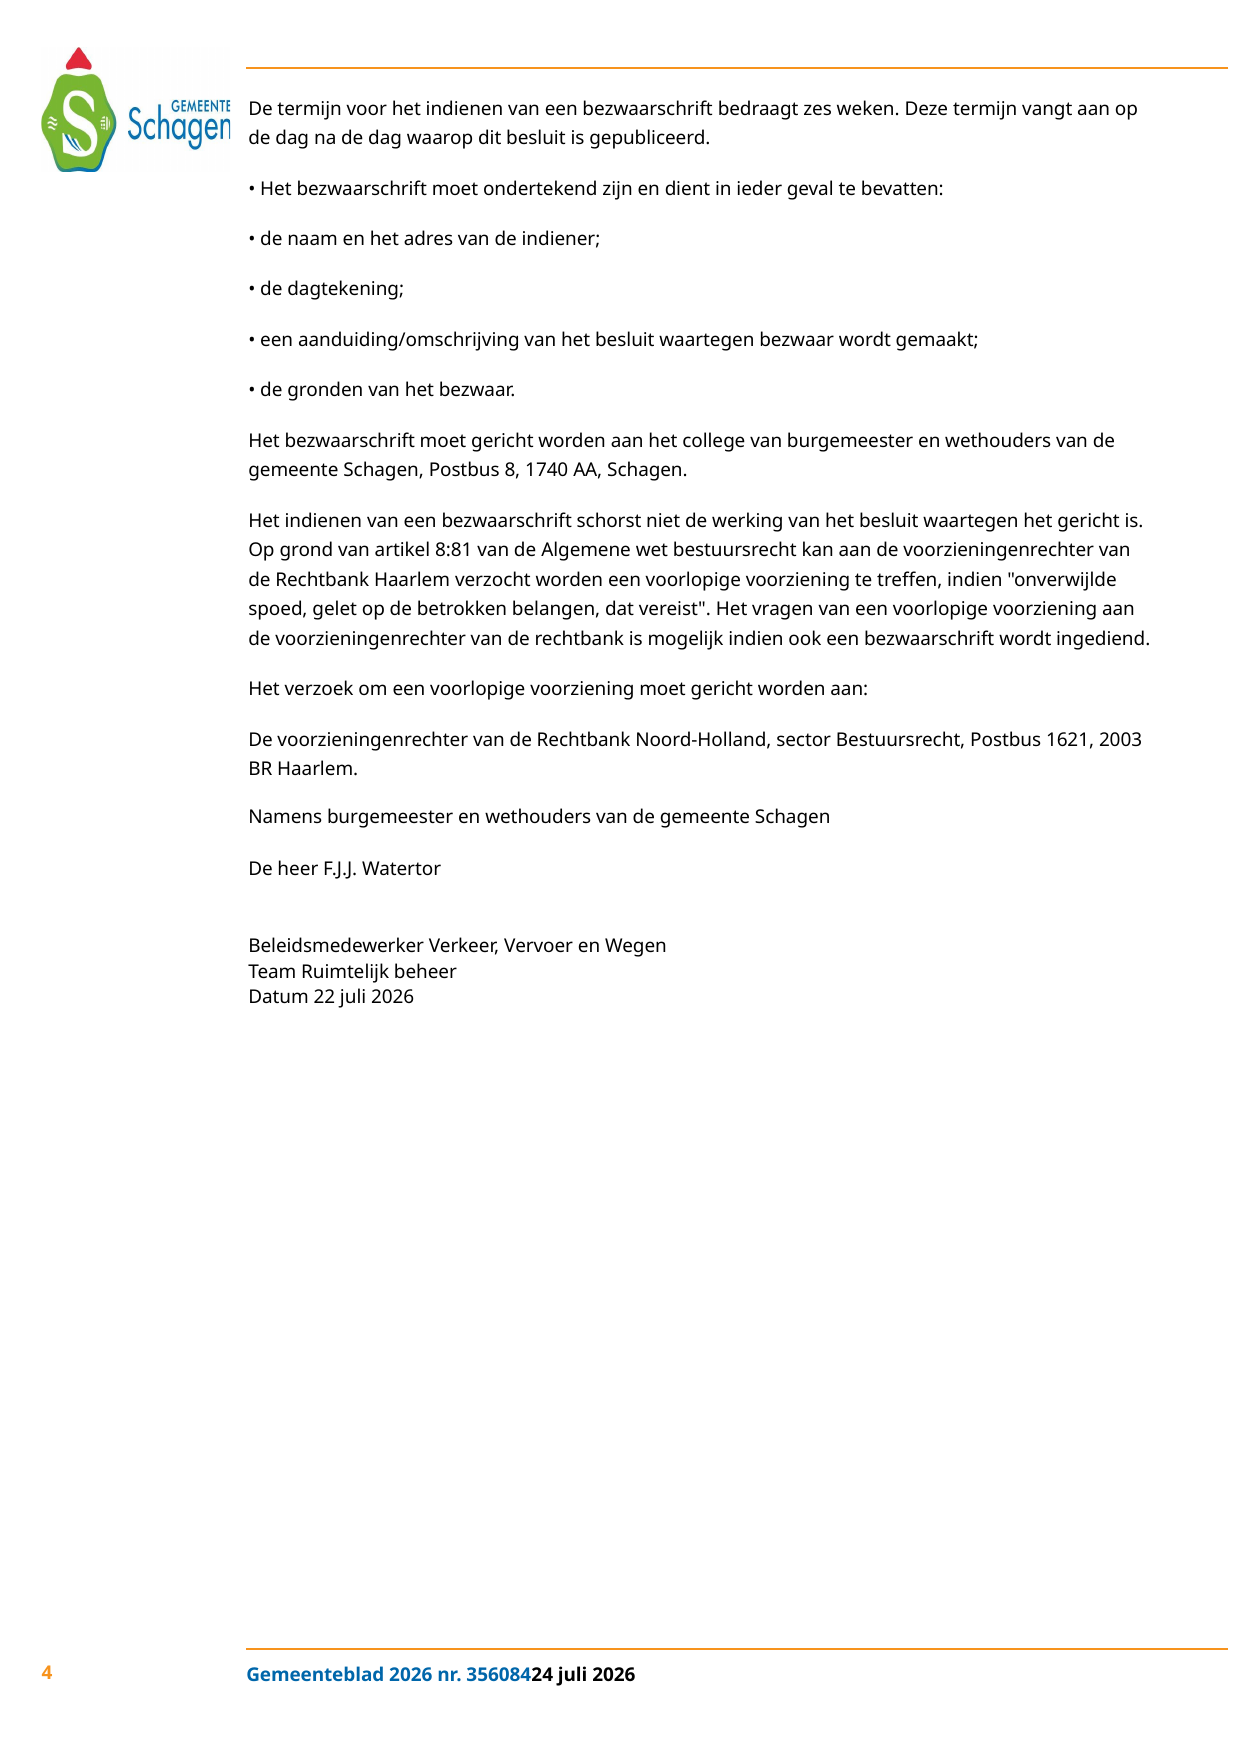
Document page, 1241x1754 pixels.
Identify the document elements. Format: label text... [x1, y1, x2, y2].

text • een aanduiding/omschrijving van het besluit waartegen bezwaar wordt gemaakt; [248, 326, 1152, 352]
text Het bezwaarschrift moet gericht worden aan het college van burgemeester en wethouders van de gemeente Schagen, Postbus 8, 1740 AA, Schagen. [248, 427, 1152, 482]
text • de naam en het adres van de indiener; [248, 225, 1152, 251]
text De termijn voor het indienen van een bezwaarschrift bedraagt zes weken. Deze termijn vangt aan op de dag na de dag waarop dit besluit is gepubliceerd. [248, 95, 1152, 150]
text Het verzoek om een voorlopige voorziening moet gericht worden aan: [248, 676, 1152, 701]
text De heer F.J.J. Watertor [248, 855, 1152, 881]
text • de gronden van het bezwaar. [248, 376, 1152, 402]
text Datum 22 juli 2026 [248, 983, 1152, 1009]
picture [41, 47, 231, 172]
text • Het bezwaarschrift moet ondertekend zijn en dient in ieder geval te bevatten: [248, 175, 1152, 201]
text Het indienen van een bezwaarschrift schorst niet de werking van het besluit waartegen het gericht is. Op grond van artikel 8:81 van de Algemene wet bestuursrecht kan aan de voorzieningenrechter van de Rechtbank Haarlem verzocht worden een voorlopige voorziening te treffen, indien "onverwijlde spoed, gelet op de betrokken belangen, dat vereist". Het vragen van een voorlopige voorziening aan de voorzieningenrechter van de rechtbank is mogelijk indien ook een bezwaarschrift wordt ingediend. [248, 507, 1152, 651]
text • de dagtekening; [248, 276, 1152, 301]
text Team Ruimtelijk beheer [248, 958, 1152, 983]
text Namens burgemeester en wethouders van de gemeente Schagen [248, 803, 1152, 829]
text Beleidsmedewerker Verkeer, Vervoer en Wegen [248, 932, 1152, 958]
text De voorzieningenrechter van de Rechtbank Noord-Holland, sector Bestuursrecht, Postbus 1621, 2003 BR Haarlem. [248, 726, 1152, 781]
